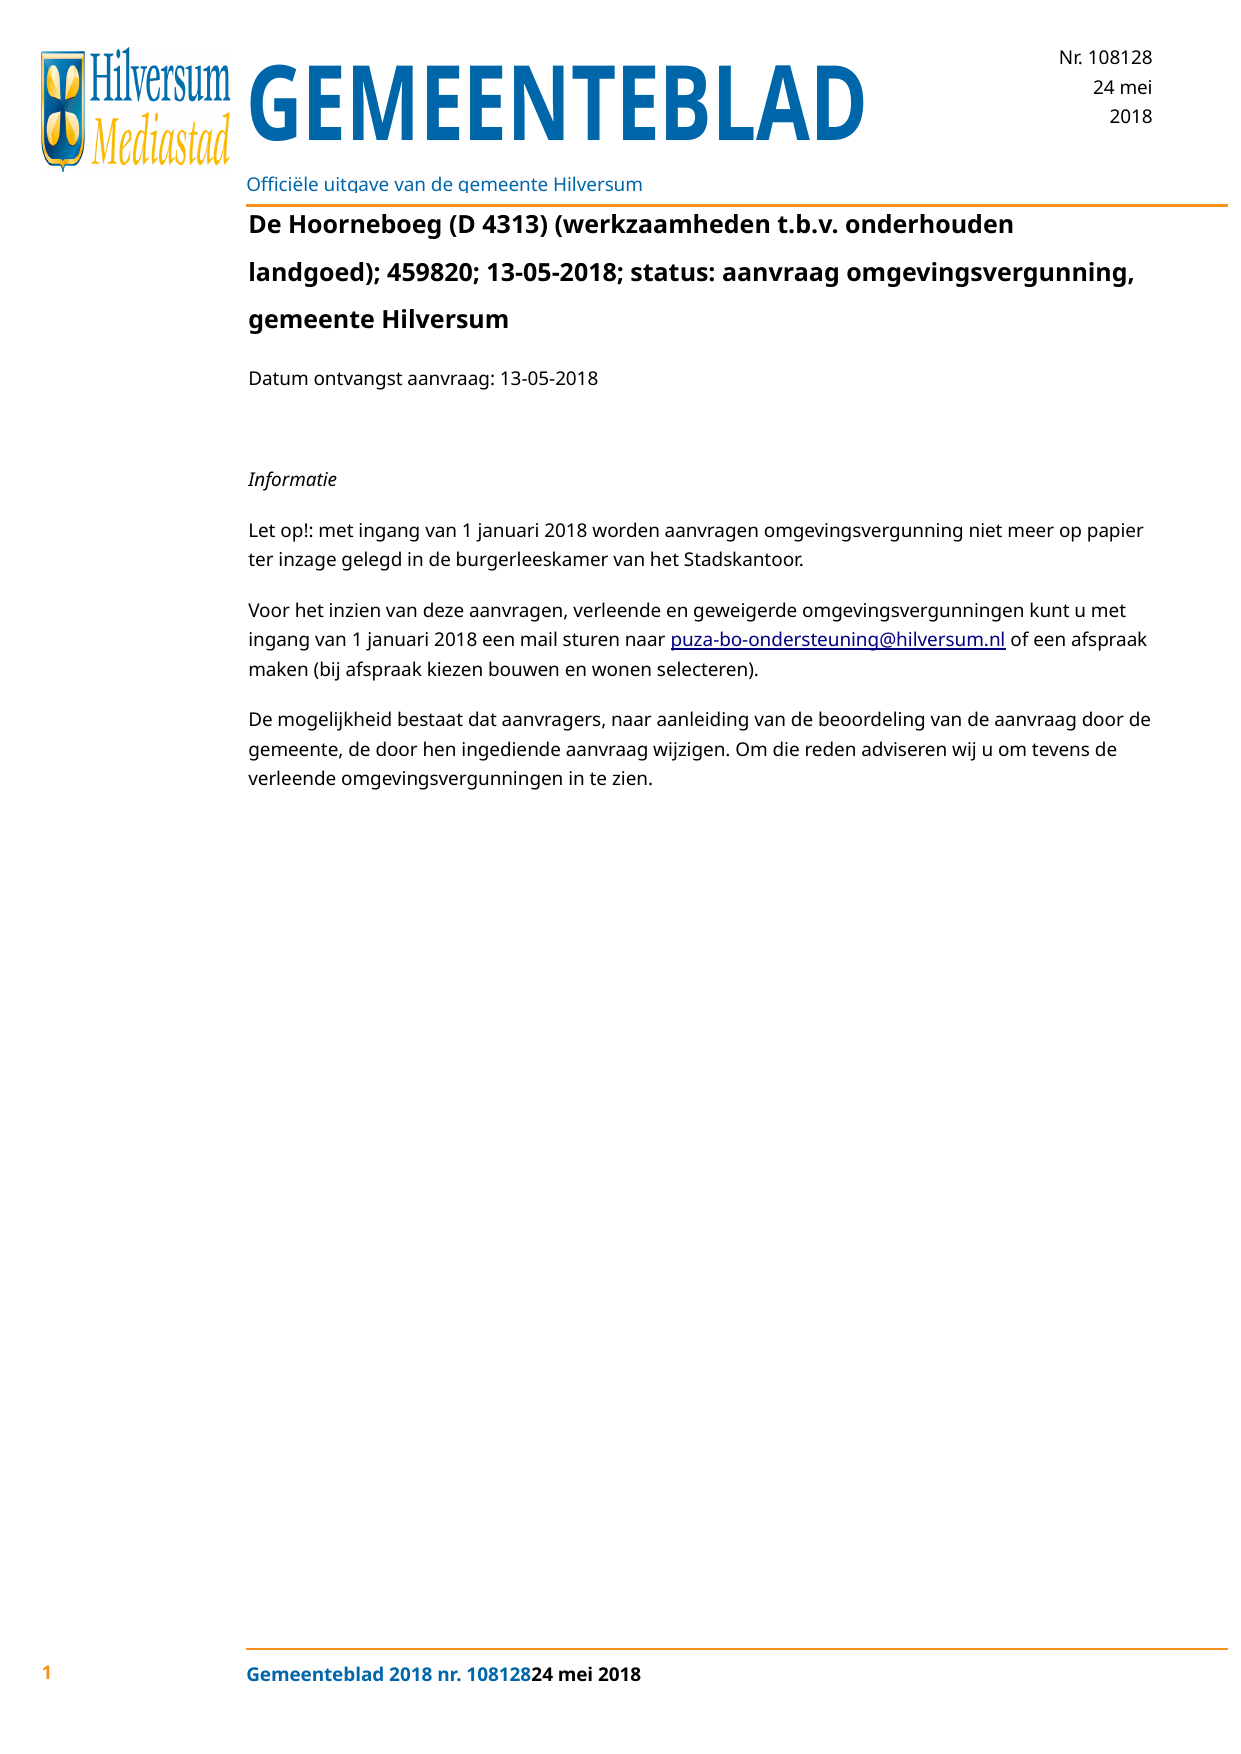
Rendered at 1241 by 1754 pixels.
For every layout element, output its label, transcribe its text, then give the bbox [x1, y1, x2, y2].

text Informatie [248, 466, 1152, 492]
text De Hoorneboeg (D 4313) (werkzaamheden t.b.v. onderhouden landgoed); 459820; 13-05-2018; status: aanvraag omgevingsvergunning, gemeente Hilversum [248, 207, 1152, 336]
text Voor het inzien van deze aanvragen, verleende en geweigerde omgevingsvergunningen kunt u met ingang van 1 januari 2018 een mail sturen naar puza-bo-ondersteuning@hilversum.nl of een afspraak maken (bij afspraak kiezen bouwen en wonen selecteren). [248, 597, 1152, 682]
text Let op!: met ingang van 1 januari 2018 worden aanvragen omgevingsvergunning niet meer op papier ter inzage gelegd in de burgerleeskamer van het Stadskantoor. [248, 517, 1152, 572]
text De mogelijkheid bestaat dat aanvragers, naar aanleiding van de beoordeling van de aanvraag door de gemeente, de door hen ingediende aanvraag wijzigen. Om die reden adviseren wij u om tevens de verleende omgevingsvergunningen in te zien. [248, 706, 1152, 791]
text Datum ontvangst aanvraag: 13-05-2018 [248, 366, 1152, 391]
picture [41, 47, 231, 172]
